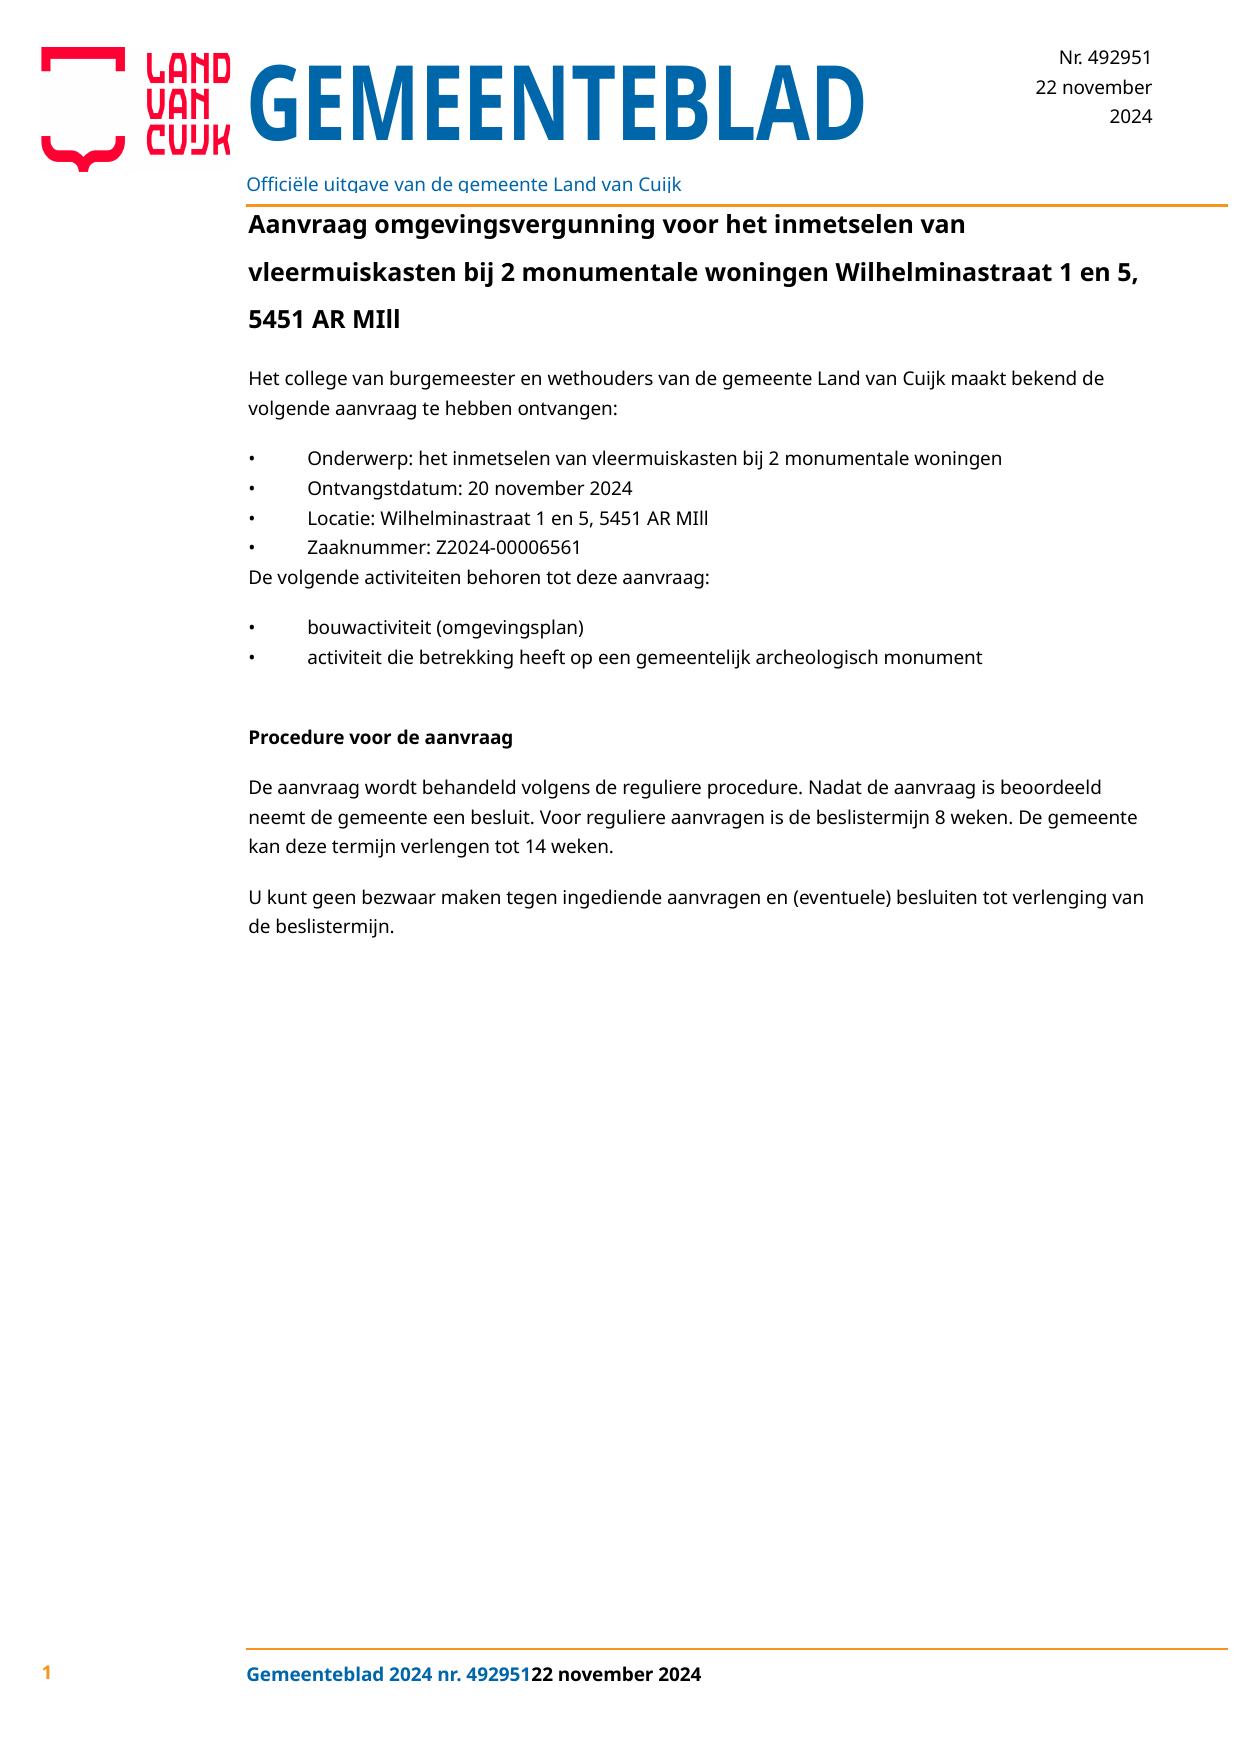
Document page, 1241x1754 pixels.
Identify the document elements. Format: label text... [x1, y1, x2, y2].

list Locatie: Wilhelminastraat 1 en 5, 5451 AR MIll [248, 505, 1152, 530]
list bouwactiviteit (omgevingsplan) [248, 614, 1152, 640]
text Het college van burgemeester en wethouders van de gemeente Land van Cuijk maakt bekend de volgende aanvraag te hebben ontvangen: [248, 366, 1152, 421]
list Onderwerp: het inmetselen van vleermuiskasten bij 2 monumentale woningen [248, 446, 1152, 471]
text Procedure voor de aanvraag [248, 724, 1152, 749]
list Ontvangstdatum: 20 november 2024 [248, 475, 1152, 501]
text De aanvraag wordt behandeld volgens de reguliere procedure. Nadat de aanvraag is beoordeeld neemt de gemeente een besluit. Voor reguliere aanvragen is de beslistermijn 8 weken. De gemeente kan deze termijn verlengen tot 14 weken. [248, 774, 1152, 859]
text U kunt geen bezwaar maken tegen ingediende aanvragen en (eventuele) besluiten tot verlenging van de beslistermijn. [248, 884, 1152, 939]
picture [41, 47, 231, 172]
list Zaaknummer: Z2024-00006561 [248, 534, 1152, 560]
list activiteit die betrekking heeft op een gemeentelijk archeologisch monument [248, 644, 1152, 669]
text Aanvraag omgevingsvergunning voor het inmetselen van vleermuiskasten bij 2 monumentale woningen Wilhelminastraat 1 en 5, 5451 AR MIll [248, 207, 1152, 336]
text De volgende activiteiten behoren tot deze aanvraag: [248, 564, 1152, 589]
